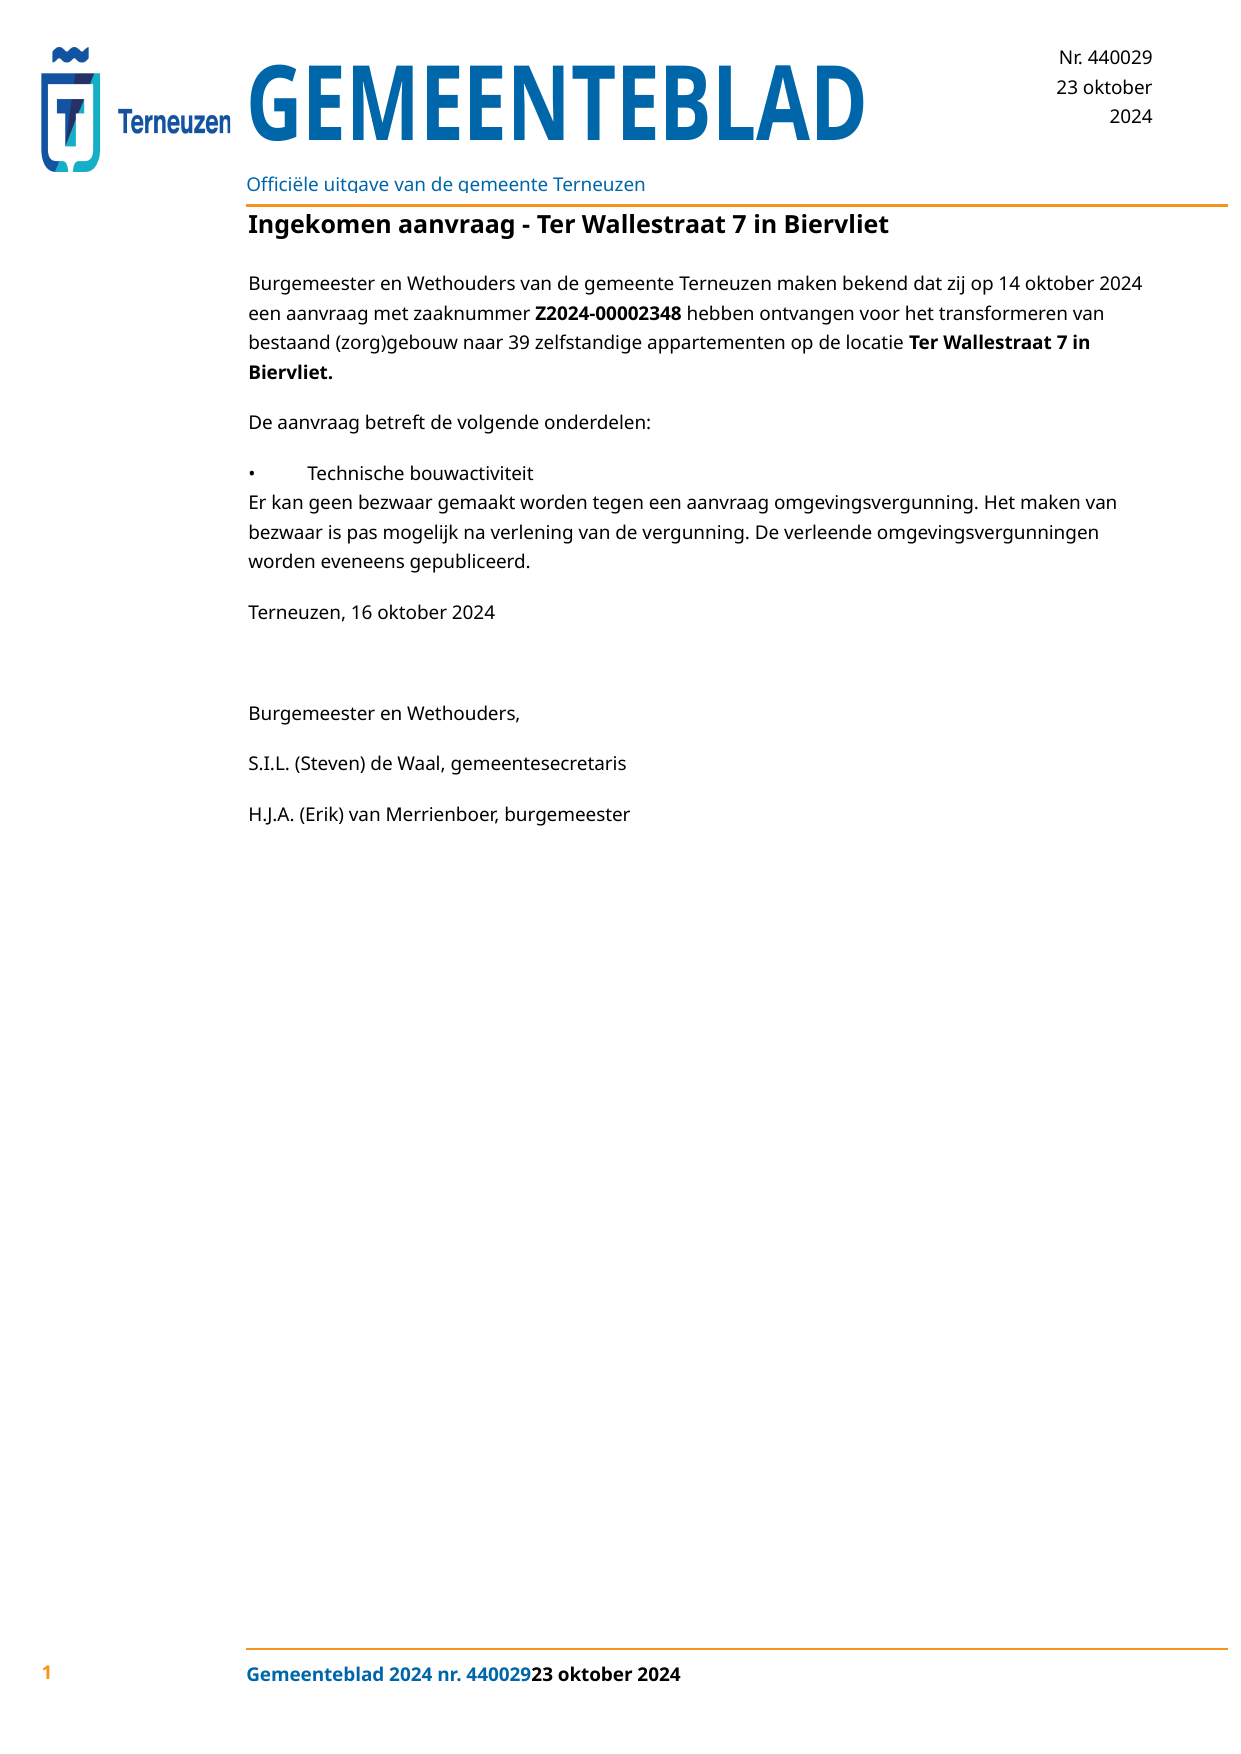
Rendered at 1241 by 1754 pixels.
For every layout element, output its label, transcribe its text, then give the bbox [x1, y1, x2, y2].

picture [41, 47, 231, 172]
list Technische bouwactiviteit [248, 460, 1152, 486]
text H.J.A. (Erik) van Merrienboer, burgemeester [248, 801, 1152, 826]
text Burgemeester en Wethouders, [248, 700, 1152, 726]
text Terneuzen, 16 oktober 2024 [248, 599, 1152, 625]
text Er kan geen bezwaar gemaakt worden tegen een aanvraag omgevingsvergunning. Het maken van bezwaar is pas mogelijk na verlening van de vergunning. De verleende omgevingsvergunningen worden eveneens gepubliceerd. [248, 489, 1152, 574]
text Ingekomen aanvraag - Ter Wallestraat 7 in Biervliet [248, 207, 1152, 241]
text S.I.L. (Steven) de Waal, gemeentesecretaris [248, 750, 1152, 776]
text De aanvraag betreft de volgende onderdelen: [248, 409, 1152, 435]
text Burgemeester en Wethouders van de gemeente Terneuzen maken bekend dat zij op 14 oktober 2024 een aanvraag met zaaknummer Z2024-00002348 hebben ontvangen voor het transformeren van bestaand (zorg)gebouw naar 39 zelfstandige appartementen op de locatie Ter Wallestraat 7 in Biervliet. [248, 270, 1152, 385]
